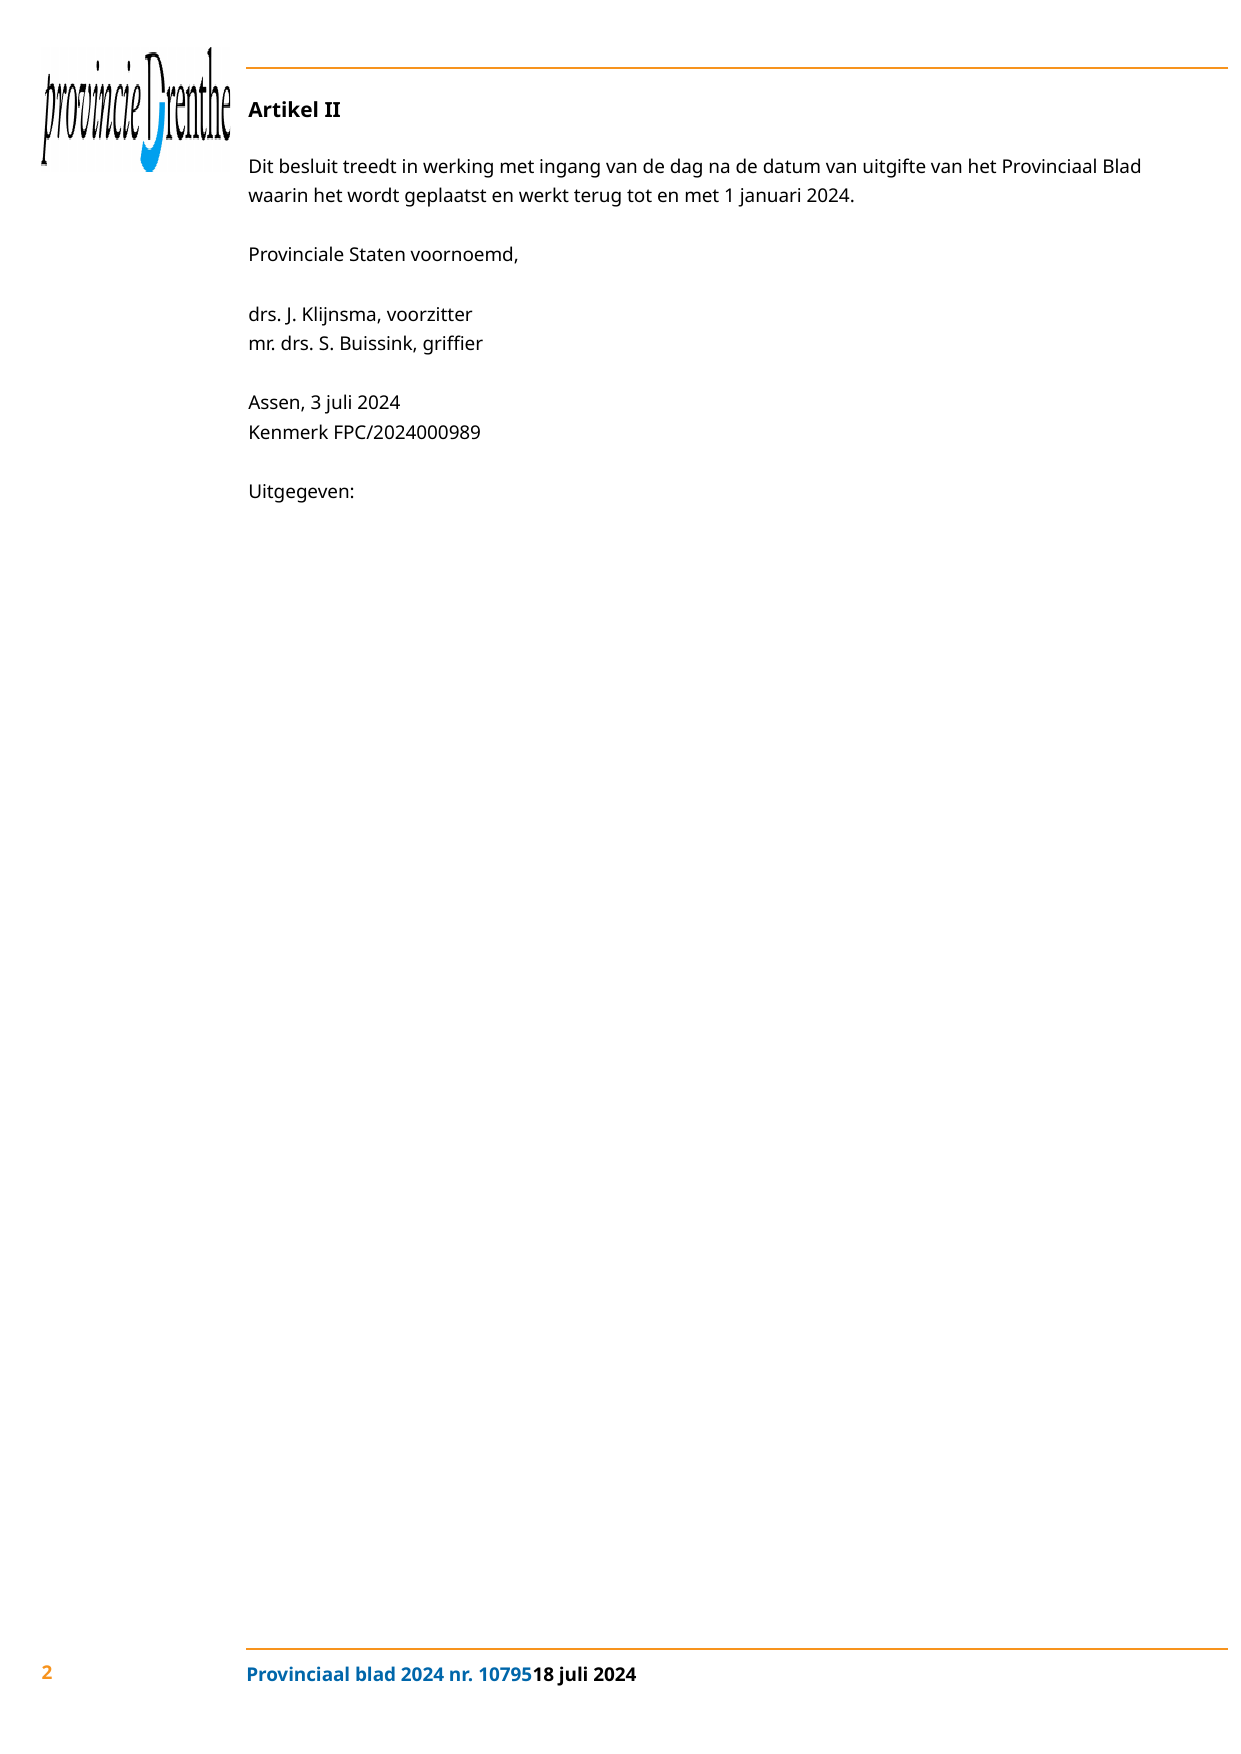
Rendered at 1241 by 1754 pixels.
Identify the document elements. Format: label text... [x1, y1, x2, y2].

text Provinciale Staten voornoemd, [248, 242, 1152, 267]
text Kenmerk FPC/2024000989 [248, 419, 1152, 445]
picture [41, 47, 231, 172]
text Dit besluit treedt in werking met ingang van de dag na de datum van uitgifte van het Provinciaal Blad waarin het wordt geplaatst en werkt terug tot en met 1 januari 2024. [248, 153, 1152, 208]
text mr. drs. S. Buissink, griffier [248, 330, 1152, 356]
text drs. J. Klijnsma, voorzitter [248, 301, 1152, 326]
text Uitgegeven: [248, 478, 1152, 504]
text Assen, 3 juli 2024 [248, 389, 1152, 415]
text Artikel II [248, 95, 1152, 123]
